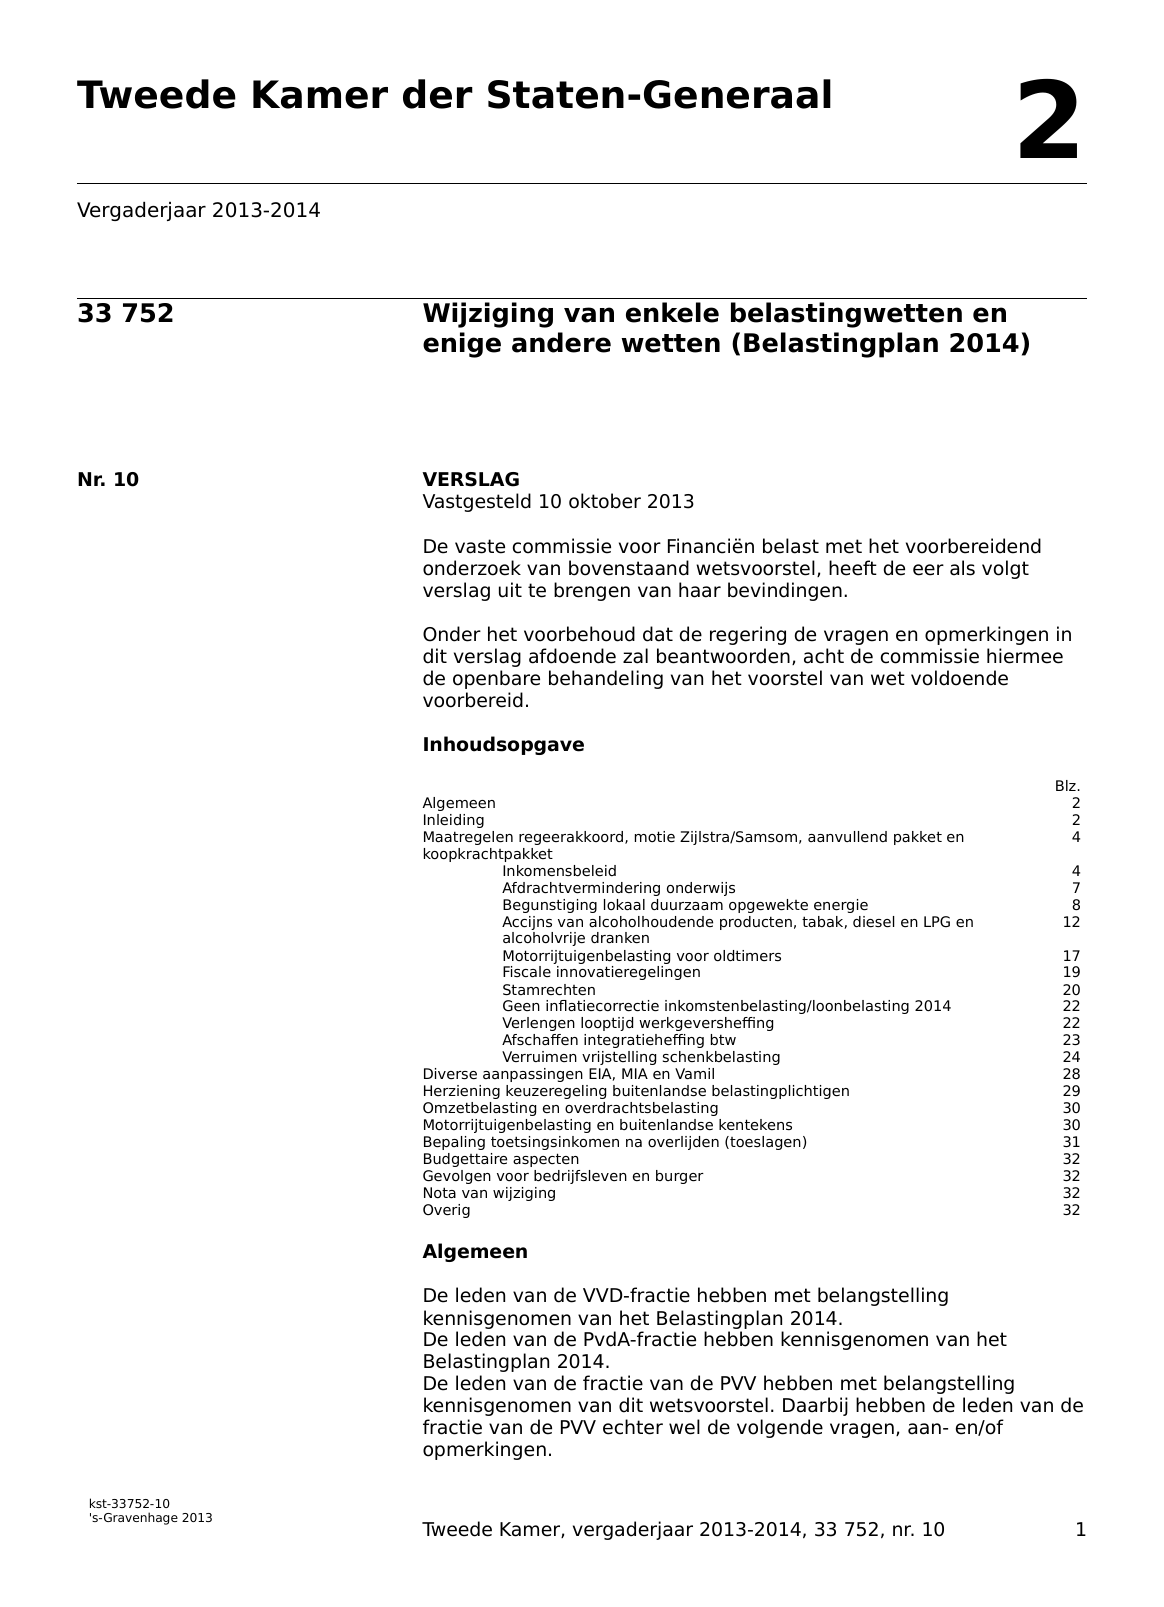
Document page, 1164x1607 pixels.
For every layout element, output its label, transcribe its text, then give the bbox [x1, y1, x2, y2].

text kst-33752-10 [88, 1497, 323, 1511]
table_header 2 [886, 59, 1087, 183]
table_cell [422, 863, 496, 879]
table_cell 23 [1028, 1032, 1087, 1049]
table_cell 29 [1028, 1083, 1087, 1100]
text De vaste commissie voor Financiën belast met het voorbereidend onderzoek van bovenstaand wetsvoorstel, heeft de eer als volgt verslag uit te brengen van haar bevindingen. [422, 536, 1087, 601]
table_cell 2 [1028, 795, 1087, 812]
table_cell 22 [1028, 1015, 1087, 1032]
table_cell [422, 914, 496, 947]
table_cell Herziening keuzeregeling buitenlandse belastingplichtigen [422, 1083, 1028, 1100]
table_cell Inleiding [422, 812, 1028, 828]
table_cell Bepaling toetsingsinkomen na overlijden (toeslagen) [422, 1134, 1028, 1151]
table_cell Begunstiging lokaal duurzaam opgewekte energie [496, 896, 1028, 913]
text Vastgesteld 10 oktober 2013 [422, 491, 1087, 513]
table_cell 4 [1028, 863, 1087, 879]
table_cell [422, 896, 496, 913]
table_cell 20 [1028, 981, 1087, 998]
table_cell [422, 964, 496, 981]
table_cell Afschaffen integratieheffing btw [496, 1032, 1028, 1049]
table_cell Nota van wijziging [422, 1185, 1028, 1202]
table_cell [422, 981, 496, 998]
table_cell 2 [1028, 812, 1087, 828]
table_cell Geen inflatiecorrectie inkomstenbelasting/loonbelasting 2014 [496, 998, 1028, 1015]
table_cell 32 [1028, 1151, 1087, 1168]
subtitle Nr. 10 VERSLAG [77, 469, 1087, 491]
table_cell Vergaderjaar 2013-2014 [77, 184, 1087, 298]
table_cell 32 [1028, 1202, 1087, 1219]
table_cell Verlengen looptijd werkgeversheffing [496, 1015, 1028, 1032]
table_cell 32 [1028, 1168, 1087, 1185]
table_cell [422, 1032, 496, 1049]
table_cell 30 [1028, 1117, 1087, 1134]
table_cell 24 [1028, 1049, 1087, 1066]
table_cell Verruimen vrijstelling schenkbelasting [496, 1049, 1028, 1066]
table_header [422, 778, 496, 794]
table_cell Afdrachtvermindering onderwijs [496, 880, 1028, 896]
table_header Blz. [1028, 778, 1087, 794]
text De leden van de fractie van de PVV hebben met belangstelling kennisgenomen van dit wetsvoorstel. Daarbij hebben de leden van de fractie van de PVV echter wel de volgende vragen, aan- en/of opmerkingen. [422, 1373, 1087, 1461]
table_cell 32 [1028, 1185, 1087, 1202]
subtitle 33 752 Wijziging van enkele belastingwetten en enige andere wetten (Belastingplan 2014) [77, 299, 1087, 358]
subtitle Inhoudsopgave [422, 734, 1087, 756]
table_cell Maatregelen regeerakkoord, motie Zijlstra/Samsom, aanvullend pakket en koopkrachtpakket [422, 829, 1028, 862]
table_cell Omzetbelasting en overdrachtsbelasting [422, 1100, 1028, 1117]
table_cell 30 [1028, 1100, 1087, 1117]
table_cell Motorrijtuigenbelasting en buitenlandse kentekens [422, 1117, 1028, 1134]
table_cell Inkomensbeleid [496, 863, 1028, 879]
table_cell Motorrijtuigenbelasting voor oldtimers [496, 948, 1028, 964]
table_cell 17 [1028, 948, 1087, 964]
table_cell [422, 1015, 496, 1032]
table_cell [422, 880, 496, 896]
table_cell Algemeen [422, 795, 1028, 812]
table_cell [422, 998, 496, 1015]
table_cell 19 [1028, 964, 1087, 981]
table_cell 12 [1028, 914, 1087, 947]
table_cell Gevolgen voor bedrijfsleven en burger [422, 1168, 1028, 1185]
text De leden van de PvdA-fractie hebben kennisgenomen van het Belastingplan 2014. [422, 1329, 1087, 1373]
table_cell Accijns van alcoholhoudende producten, tabak, diesel en LPG en alcoholvrije dranken [496, 914, 1028, 947]
table_cell 31 [1028, 1134, 1087, 1151]
text Onder het voorbehoud dat de regering de vragen en opmerkingen in dit verslag afdoende zal beantwoorden, acht de commissie hiermee de openbare behandeling van het voorstel van wet voldoende voorbereid. [422, 624, 1087, 712]
table_header [496, 778, 1028, 794]
table_cell Budgettaire aspecten [422, 1151, 1028, 1168]
table_cell 4 [1028, 829, 1087, 862]
table_cell 22 [1028, 998, 1087, 1015]
text De leden van de VVD-fractie hebben met belangstelling kennisgenomen van het Belastingplan 2014. [422, 1285, 1087, 1329]
table_cell Diverse aanpassingen EIA, MIA en Vamil [422, 1066, 1028, 1083]
table_cell Stamrechten [496, 981, 1028, 998]
table_cell 7 [1028, 880, 1087, 896]
table_cell Overig [422, 1202, 1028, 1219]
text 's-Gravenhage 2013 [88, 1511, 323, 1525]
subtitle Algemeen [422, 1241, 1087, 1263]
table_cell 28 [1028, 1066, 1087, 1083]
table_header Tweede Kamer der Staten-Generaal [77, 59, 886, 183]
table_cell [422, 948, 496, 964]
table_cell 8 [1028, 896, 1087, 913]
table_cell [422, 1049, 496, 1066]
table_cell Fiscale innovatieregelingen [496, 964, 1028, 981]
